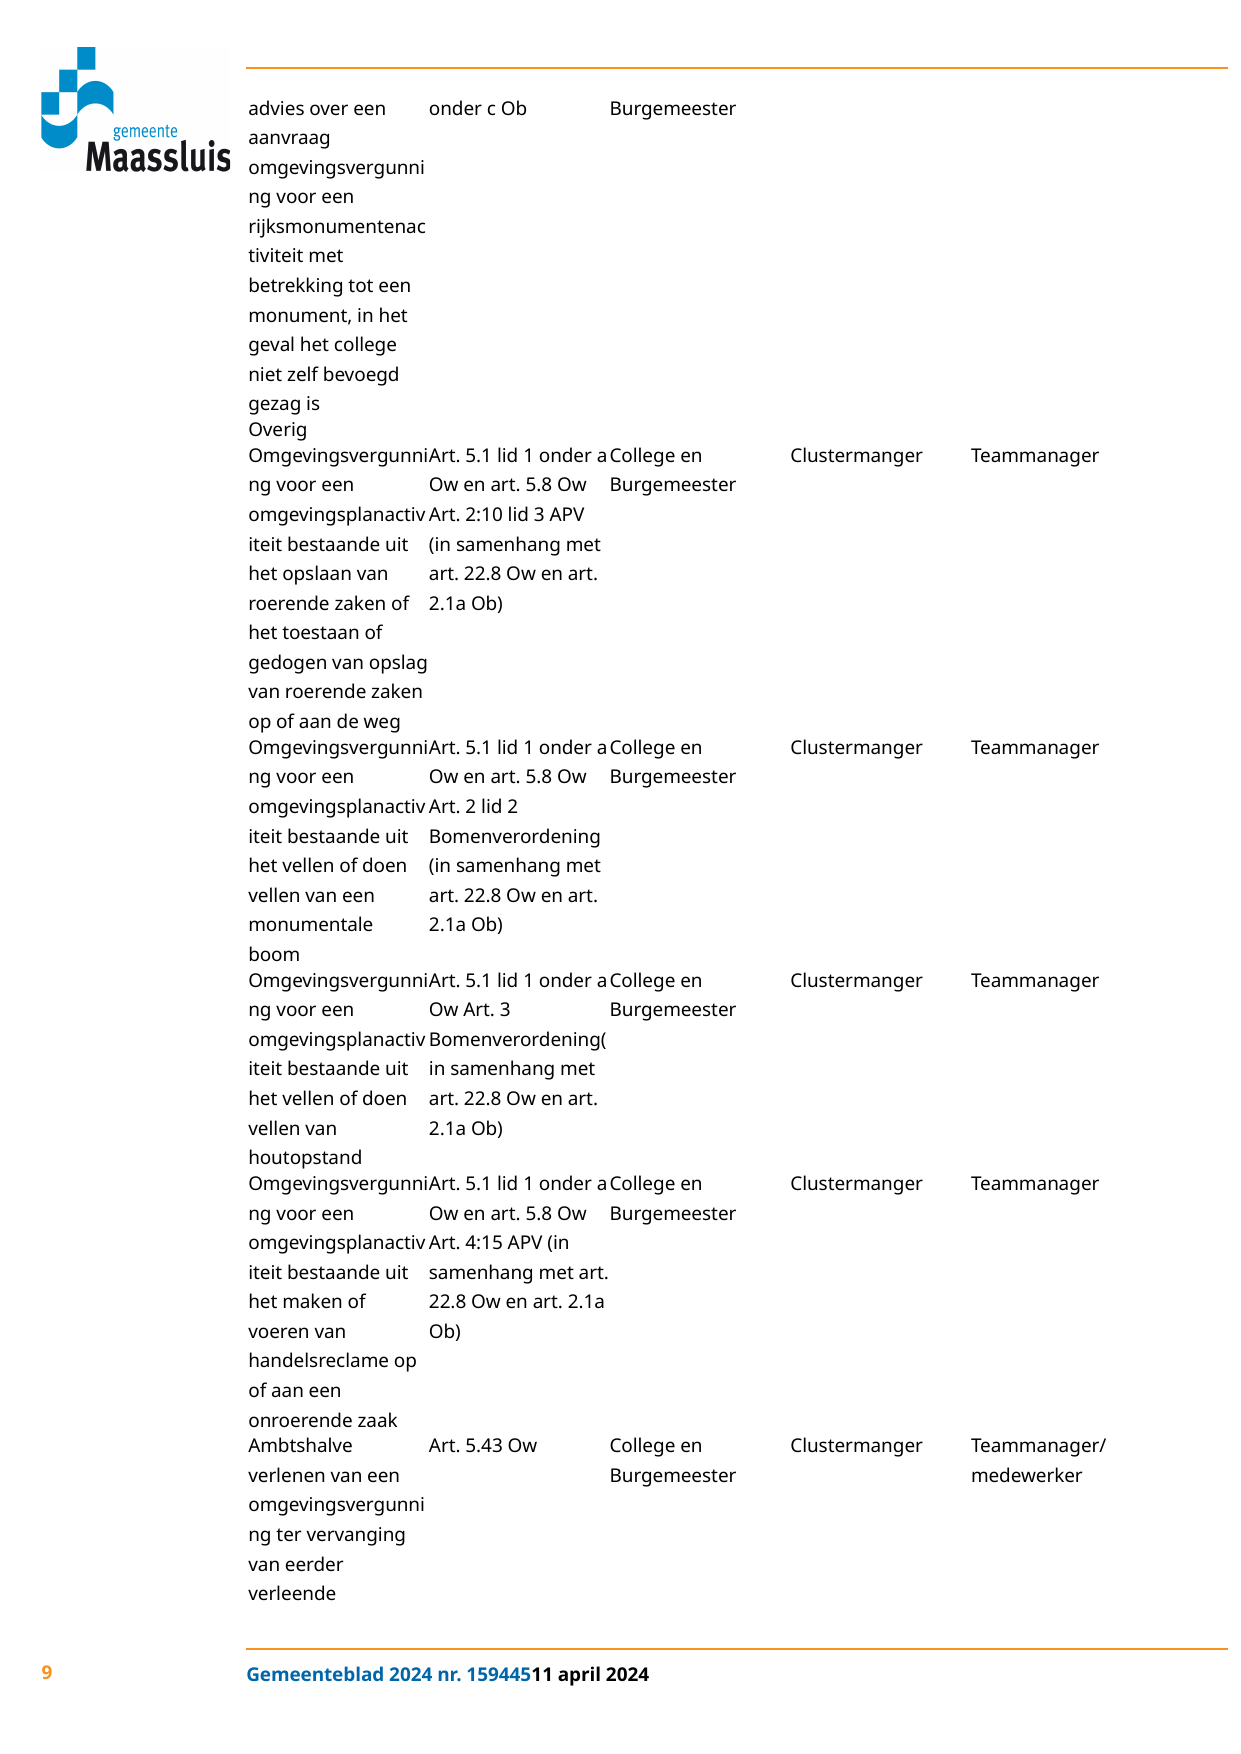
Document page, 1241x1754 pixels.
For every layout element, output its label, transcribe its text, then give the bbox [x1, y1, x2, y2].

table_cell Art. 5.1 lid 1 onder a Ow en art. 5.8 Ow Art. 4:15 APV (in samenhang met art. 22.8 Ow en art. 2.1a Ob) [429, 1170, 609, 1432]
table_cell Art. 5.1 lid 1 onder a Ow en art. 5.8 Ow Art. 2:10 lid 3 APV (in samenhang met art. 22.8 Ow en art. 2.1a Ob) [429, 442, 609, 734]
table_cell Teammanager [971, 967, 1152, 1170]
table_cell Ambtshalve verlenen van een omgevingsvergunning ter vervanging van eerder verleende [248, 1433, 429, 1606]
table_cell Teammanager [971, 734, 1152, 967]
table_cell Clustermanger [790, 734, 971, 967]
table_cell Clustermanger [790, 1433, 971, 1606]
picture [41, 47, 231, 172]
table_cell Omgevingsvergunning voor een omgevingsplanactiviteit bestaande uit het vellen of doen vellen van een monumentale boom [248, 734, 429, 967]
table_cell [971, 416, 1152, 442]
table_cell College en Burgemeester [609, 1433, 790, 1606]
picture [41, 47, 77, 92]
table_cell Art. 5.43 Ow [429, 1433, 609, 1606]
table_cell [790, 416, 971, 442]
table_cell Teammanager [971, 442, 1152, 734]
table_cell Burgemeester [609, 95, 790, 416]
table_cell Clustermanger [790, 442, 971, 734]
table_cell [790, 95, 971, 416]
table_cell Teammanager [971, 1170, 1152, 1432]
table_cell College en Burgemeester [609, 967, 790, 1170]
table_cell Overig [248, 416, 429, 442]
table_cell [971, 95, 1152, 416]
table_cell [429, 416, 609, 442]
table_cell College en Burgemeester [609, 734, 790, 967]
table_cell College en Burgemeester [609, 1170, 790, 1432]
table_cell Omgevingsvergunning voor een omgevingsplanactiviteit bestaande uit het opslaan van roerende zaken of het toestaan of gedogen van opslag van roerende zaken op of aan de weg [248, 442, 429, 734]
table_cell onder c Ob [429, 95, 609, 416]
table_cell Art. 5.1 lid 1 onder a Ow en art. 5.8 Ow Art. 2 lid 2 Bomenverordening (in samenhang met art. 22.8 Ow en art. 2.1a Ob) [429, 734, 609, 967]
table_cell Art. 5.1 lid 1 onder a Ow Art. 3 Bomenverordening(in samenhang met art. 22.8 Ow en art. 2.1a Ob) [429, 967, 609, 1170]
table_cell Omgevingsvergunning voor een omgevingsplanactiviteit bestaande uit het maken of voeren van handelsreclame op of aan een onroerende zaak [248, 1170, 429, 1432]
table_cell Clustermanger [790, 967, 971, 1170]
table_cell Omgevingsvergunning voor een omgevingsplanactiviteit bestaande uit het vellen of doen vellen van houtopstand [248, 967, 429, 1170]
table_cell Clustermanger [790, 1170, 971, 1432]
table_cell [609, 416, 790, 442]
table_cell College en Burgemeester [609, 442, 790, 734]
table_cell advies over een aanvraag omgevingsvergunning voor een rijksmonumentenactiviteit met betrekking tot een monument, in het geval het college niet zelf bevoegd gezag is [248, 95, 429, 416]
table_cell Teammanager/medewerker [971, 1433, 1152, 1606]
